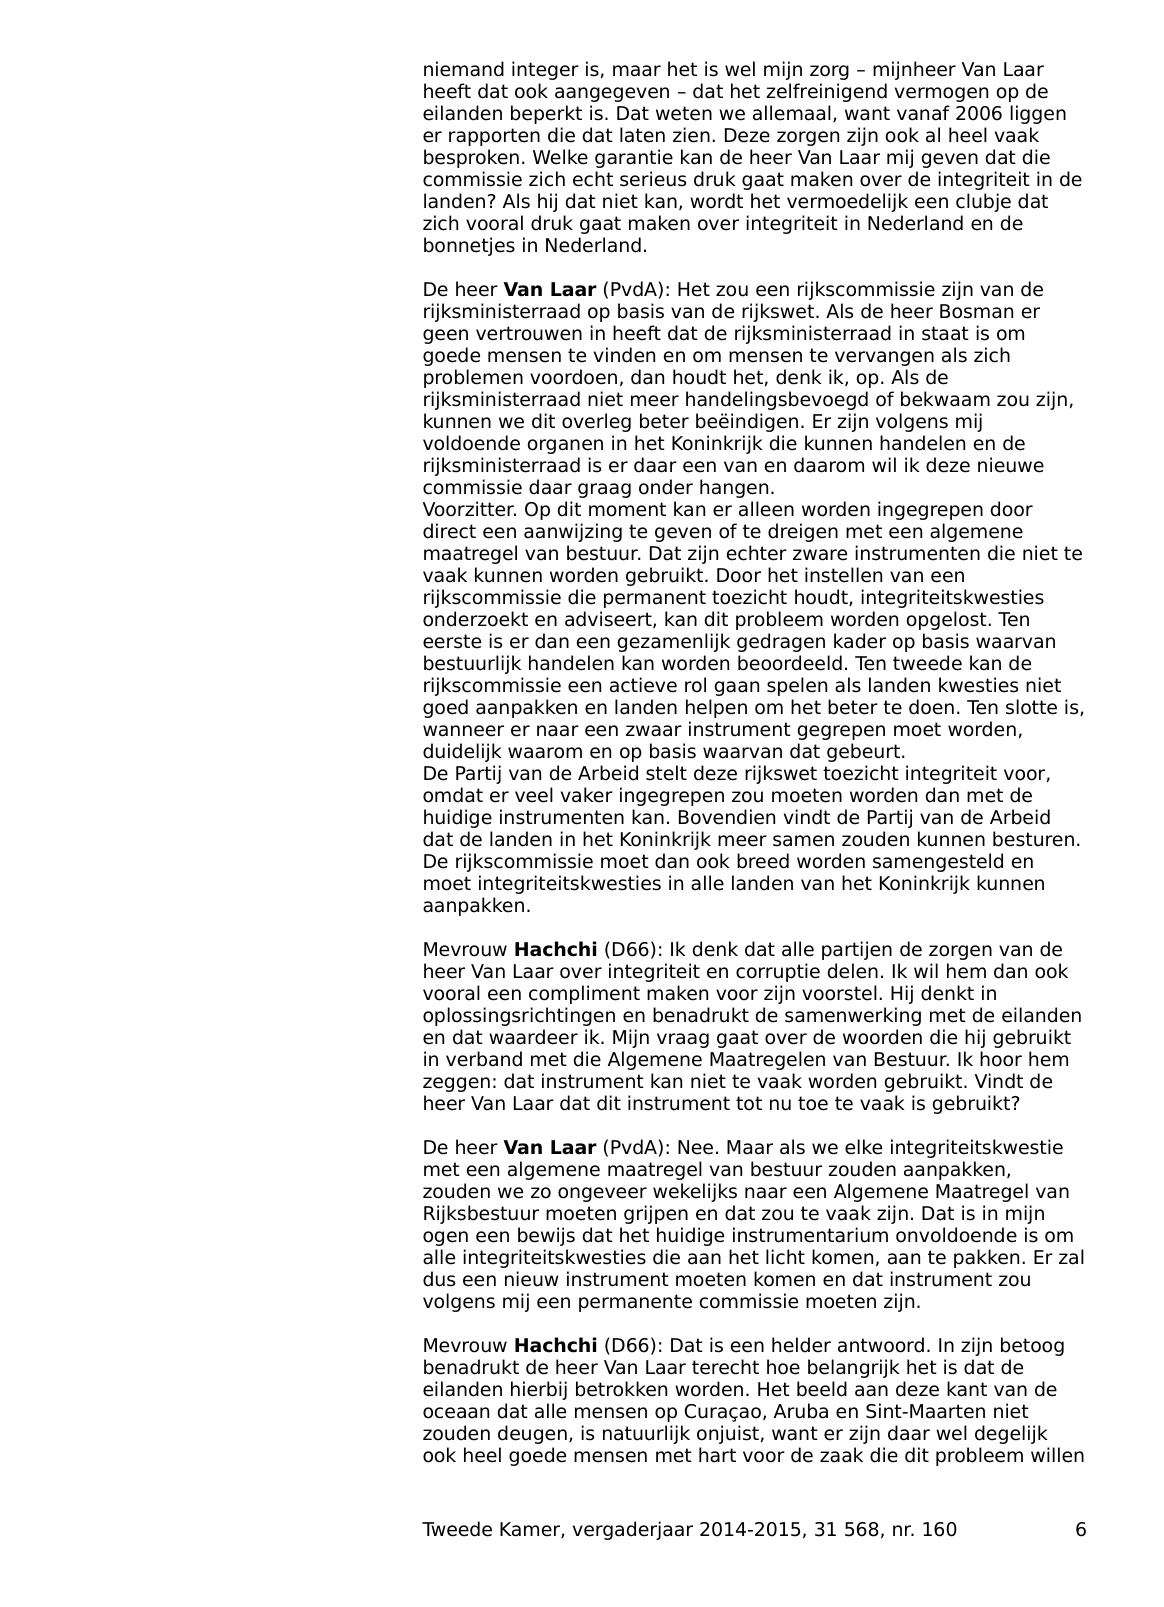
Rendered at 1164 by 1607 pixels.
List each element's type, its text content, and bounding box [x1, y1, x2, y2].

text Mevrouw Hachchi (D66): Dat is een helder antwoord. In zijn betoog benadrukt de heer Van Laar terecht hoe belangrijk het is dat de eilanden hierbij betrokken worden. Het beeld aan deze kant van de oceaan dat alle mensen op Curaçao, Aruba en Sint-Maarten niet zouden deugen, is natuurlijk onjuist, want er zijn daar wel degelijk ook heel goede mensen met hart voor de zaak die dit probleem willen [422, 1335, 1087, 1467]
text Voorzitter. Op dit moment kan er alleen worden ingegrepen door direct een aanwijzing te geven of te dreigen met een algemene maatregel van bestuur. Dat zijn echter zware instrumenten die niet te vaak kunnen worden gebruikt. Door het instellen van een rijkscommissie die permanent toezicht houdt, integriteitskwesties onderzoekt en adviseert, kan dit probleem worden opgelost. Ten eerste is er dan een gezamenlijk gedragen kader op basis waarvan bestuurlijk handelen kan worden beoordeeld. Ten tweede kan de rijkscommissie een actieve rol gaan spelen als landen kwesties niet goed aanpakken en landen helpen om het beter te doen. Ten slotte is, wanneer er naar een zwaar instrument gegrepen moet worden, duidelijk waarom en op basis waarvan dat gebeurt. [422, 499, 1087, 763]
text niemand integer is, maar het is wel mijn zorg – mijnheer Van Laar heeft dat ook aangegeven – dat het zelfreinigend vermogen op de eilanden beperkt is. Dat weten we allemaal, want vanaf 2006 liggen er rapporten die dat laten zien. Deze zorgen zijn ook al heel vaak besproken. Welke garantie kan de heer Van Laar mij geven dat die commissie zich echt serieus druk gaat maken over de integriteit in de landen? Als hij dat niet kan, wordt het vermoedelijk een clubje dat zich vooral druk gaat maken over integriteit in Nederland en de bonnetjes in Nederland. [422, 59, 1087, 257]
text Mevrouw Hachchi (D66): Ik denk dat alle partijen de zorgen van de heer Van Laar over integriteit en corruptie delen. Ik wil hem dan ook vooral een compliment maken voor zijn voorstel. Hij denkt in oplossingsrichtingen en benadrukt de samenwerking met de eilanden en dat waardeer ik. Mijn vraag gaat over de woorden die hij gebruikt in verband met die Algemene Maatregelen van Bestuur. Ik hoor hem zeggen: dat instrument kan niet te vaak worden gebruikt. Vindt de heer Van Laar dat dit instrument tot nu toe te vaak is gebruikt? [422, 939, 1087, 1114]
text De heer Van Laar (PvdA): Nee. Maar als we elke integriteitskwestie met een algemene maatregel van bestuur zouden aanpakken, zouden we zo ongeveer wekelijks naar een Algemene Maatregel van Rijksbestuur moeten grijpen en dat zou te vaak zijn. Dat is in mijn ogen een bewijs dat het huidige instrumentarium onvoldoende is om alle integriteitskwesties die aan het licht komen, aan te pakken. Er zal dus een nieuw instrument moeten komen en dat instrument zou volgens mij een permanente commissie moeten zijn. [422, 1137, 1087, 1312]
text De Partij van de Arbeid stelt deze rijkswet toezicht integriteit voor, omdat er veel vaker ingegrepen zou moeten worden dan met de huidige instrumenten kan. Bovendien vindt de Partij van de Arbeid dat de landen in het Koninkrijk meer samen zouden kunnen besturen. De rijkscommissie moet dan ook breed worden samengesteld en moet integriteitskwesties in alle landen van het Koninkrijk kunnen aanpakken. [422, 763, 1087, 916]
text De heer Van Laar (PvdA): Het zou een rijkscommissie zijn van de rijksministerraad op basis van de rijkswet. Als de heer Bosman er geen vertrouwen in heeft dat de rijksministerraad in staat is om goede mensen te vinden en om mensen te vervangen als zich problemen voordoen, dan houdt het, denk ik, op. Als de rijksministerraad niet meer handelingsbevoegd of bekwaam zou zijn, kunnen we dit overleg beter beëindigen. Er zijn volgens mij voldoende organen in het Koninkrijk die kunnen handelen en de rijksministerraad is er daar een van en daarom wil ik deze nieuwe commissie daar graag onder hangen. [422, 279, 1087, 499]
